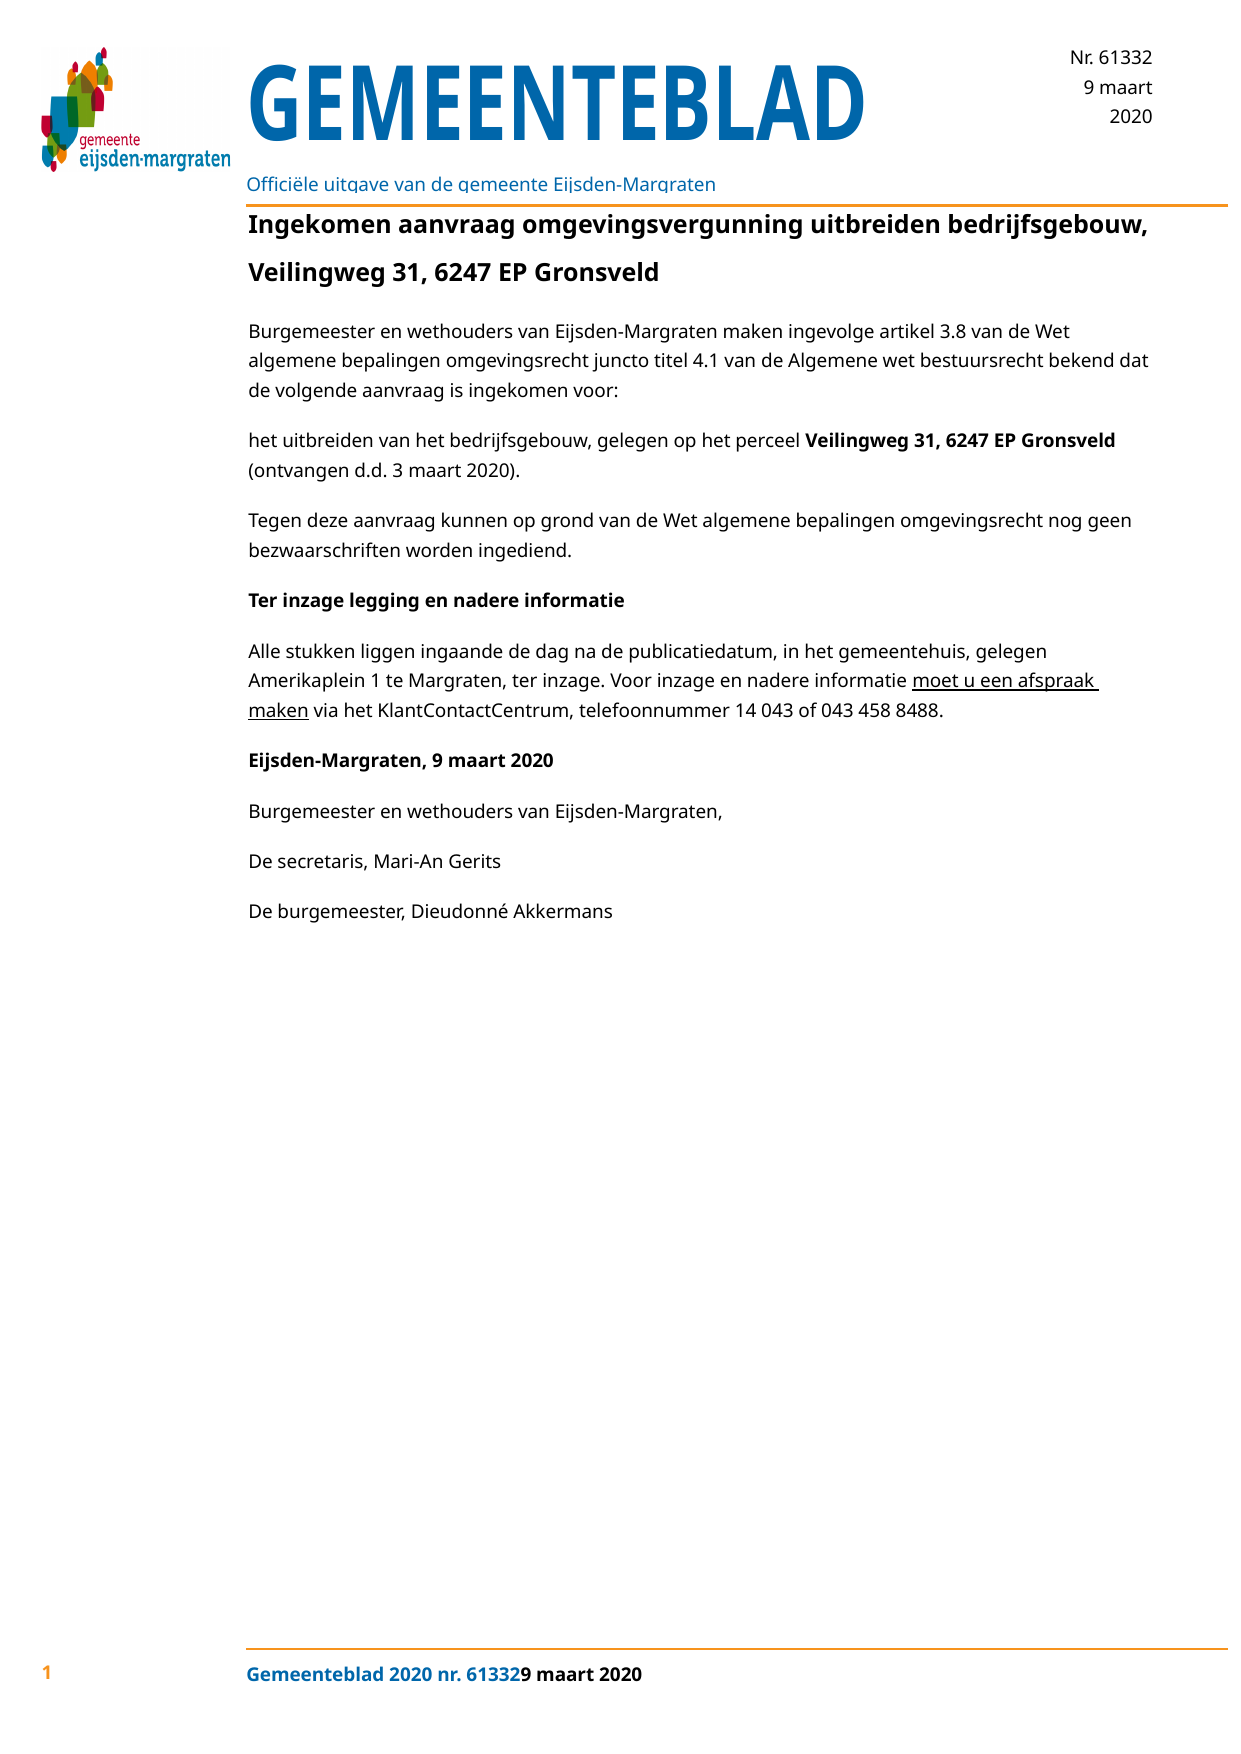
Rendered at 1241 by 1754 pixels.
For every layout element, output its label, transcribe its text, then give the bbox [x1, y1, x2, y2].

text Ter inzage legging en nadere informatie [248, 587, 1152, 613]
text Burgemeester en wethouders van Eijsden-Margraten, [248, 798, 1152, 824]
picture [41, 47, 231, 172]
text De secretaris, Mari-An Gerits [248, 848, 1152, 874]
text Ingekomen aanvraag omgevingsvergunning uitbreiden bedrijfsgebouw, Veilingweg 31, 6247 EP Gronsveld [248, 207, 1152, 288]
text Alle stukken liggen ingaande de dag na de publicatiedatum, in het gemeentehuis, gelegen Amerikaplein 1 te Margraten, ter inzage. Voor inzage en nadere informatie moet u een afspraak maken via het KlantContactCentrum, telefoonnummer 14 043 of 043 458 8488. [248, 638, 1152, 723]
text Burgemeester en wethouders van Eijsden-Margraten maken ingevolge artikel 3.8 van de Wet algemene bepalingen omgevingsrecht juncto titel 4.1 van de Algemene wet bestuursrecht bekend dat de volgende aanvraag is ingekomen voor: [248, 318, 1152, 403]
text De burgemeester, Dieudonné Akkermans [248, 899, 1152, 924]
text Tegen deze aanvraag kunnen op grond van de Wet algemene bepalingen omgevingsrecht nog geen bezwaarschriften worden ingediend. [248, 507, 1152, 563]
text Eijsden-Margraten, 9 maart 2020 [248, 747, 1152, 773]
text het uitbreiden van het bedrijfsgebouw, gelegen op het perceel Veilingweg 31, 6247 EP Gronsveld (ontvangen d.d. 3 maart 2020). [248, 427, 1152, 483]
